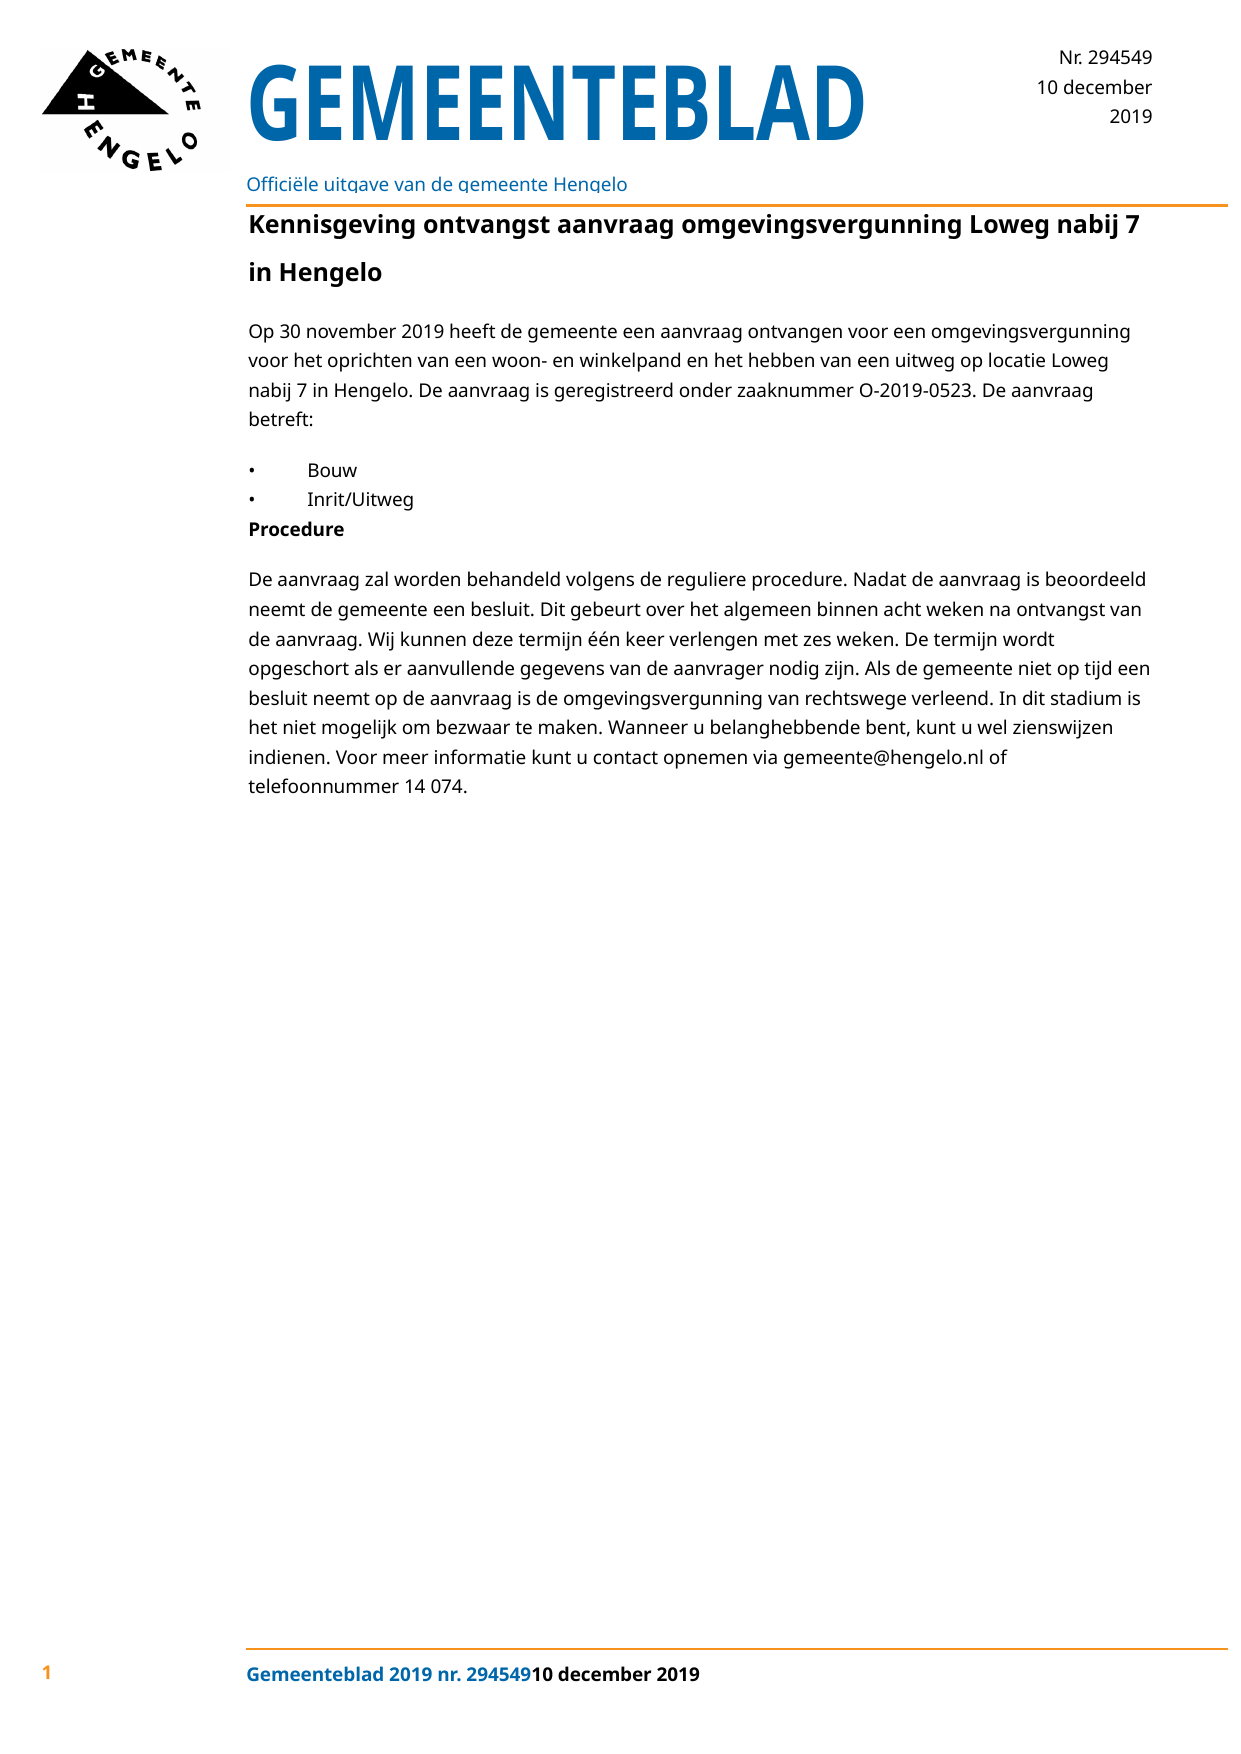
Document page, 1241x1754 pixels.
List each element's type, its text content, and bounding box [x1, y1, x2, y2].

picture [41, 47, 231, 172]
list Bouw [248, 457, 1152, 483]
text Op 30 november 2019 heeft de gemeente een aanvraag ontvangen voor een omgevingsvergunning voor het oprichten van een woon- en winkelpand en het hebben van een uitweg op locatie Loweg nabij 7 in Hengelo. De aanvraag is geregistreerd onder zaaknummer O-2019-0523. De aanvraag betreft: [248, 318, 1152, 432]
list Inrit/Uitweg [248, 487, 1152, 512]
text Procedure [248, 516, 1152, 542]
text Kennisgeving ontvangst aanvraag omgevingsvergunning Loweg nabij 7 in Hengelo [248, 207, 1152, 288]
text De aanvraag zal worden behandeld volgens de reguliere procedure. Nadat de aanvraag is beoordeeld neemt de gemeente een besluit. Dit gebeurt over het algemeen binnen acht weken na ontvangst van de aanvraag. Wij kunnen deze termijn één keer verlengen met zes weken. De termijn wordt opgeschort als er aanvullende gegevens van de aanvrager nodig zijn. Als de gemeente niet op tijd een besluit neemt op de aanvraag is de omgevingsvergunning van rechtswege verleend. In dit stadium is het niet mogelijk om bezwaar te maken. Wanneer u belanghebbende bent, kunt u wel zienswijzen indienen. Voor meer informatie kunt u contact opnemen via gemeente@hengelo.nl of telefoonnummer 14 074. [248, 567, 1152, 799]
